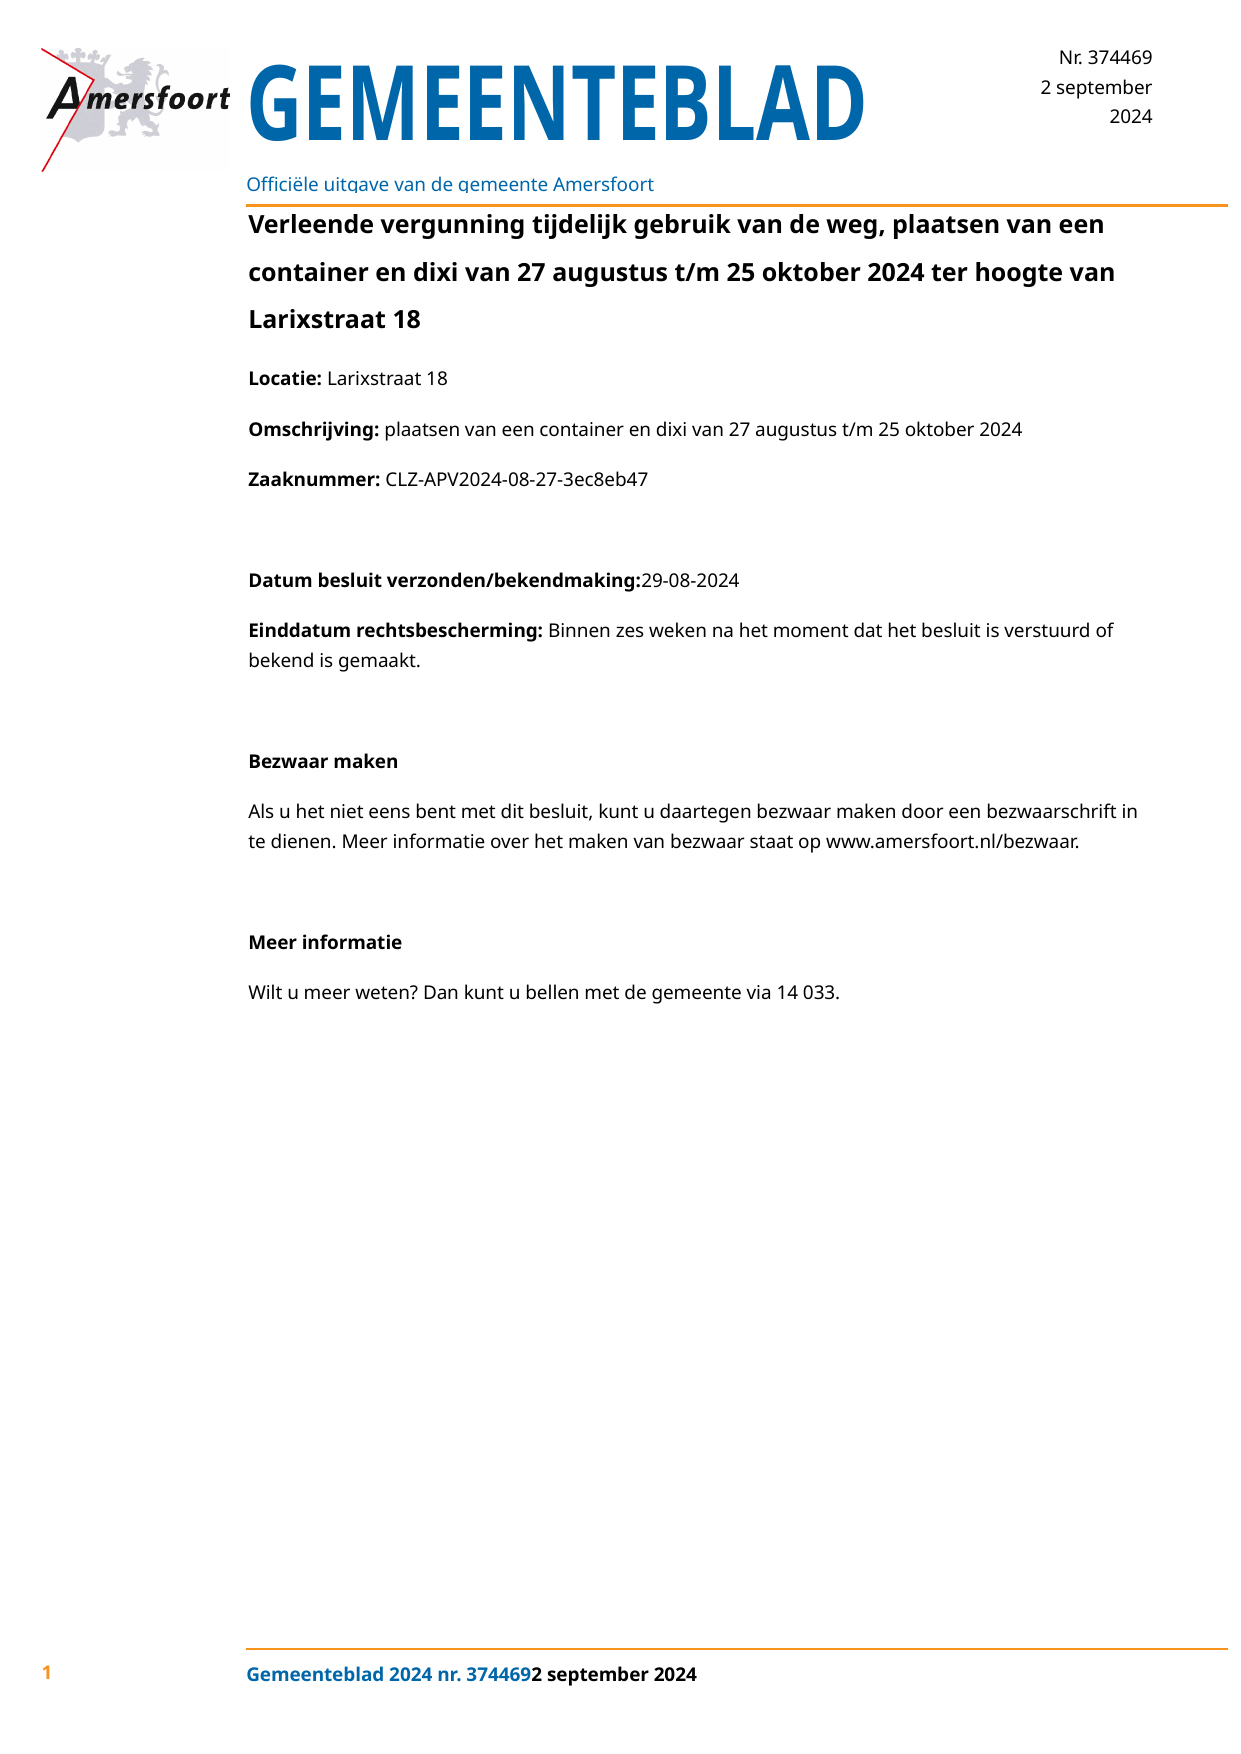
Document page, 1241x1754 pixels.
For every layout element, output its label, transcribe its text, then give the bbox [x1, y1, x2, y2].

text Verleende vergunning tijdelijk gebruik van de weg, plaatsen van een container en dixi van 27 augustus t/m 25 oktober 2024 ter hoogte van Larixstraat 18 [248, 207, 1152, 336]
text Wilt u meer weten? Dan kunt u bellen met de gemeente via 14 033. [248, 979, 1152, 1005]
text Zaaknummer: CLZ-APV2024-08-27-3ec8eb47 [248, 466, 1152, 492]
picture [41, 47, 231, 172]
text Meer informatie [248, 929, 1152, 954]
text Omschrijving: plaatsen van een container en dixi van 27 augustus t/m 25 oktober 2024 [248, 416, 1152, 442]
text Locatie: Larixstraat 18 [248, 366, 1152, 391]
text Als u het niet eens bent met dit besluit, kunt u daartegen bezwaar maken door een bezwaarschrift in te dienen. Meer informatie over het maken van bezwaar staat op www.amersfoort.nl/bezwaar. [248, 798, 1152, 854]
text Datum besluit verzonden/bekendmaking:29-08-2024 [248, 567, 1152, 593]
text Einddatum rechtsbescherming: Binnen zes weken na het moment dat het besluit is verstuurd of bekend is gemaakt. [248, 618, 1152, 673]
text Bezwaar maken [248, 748, 1152, 774]
